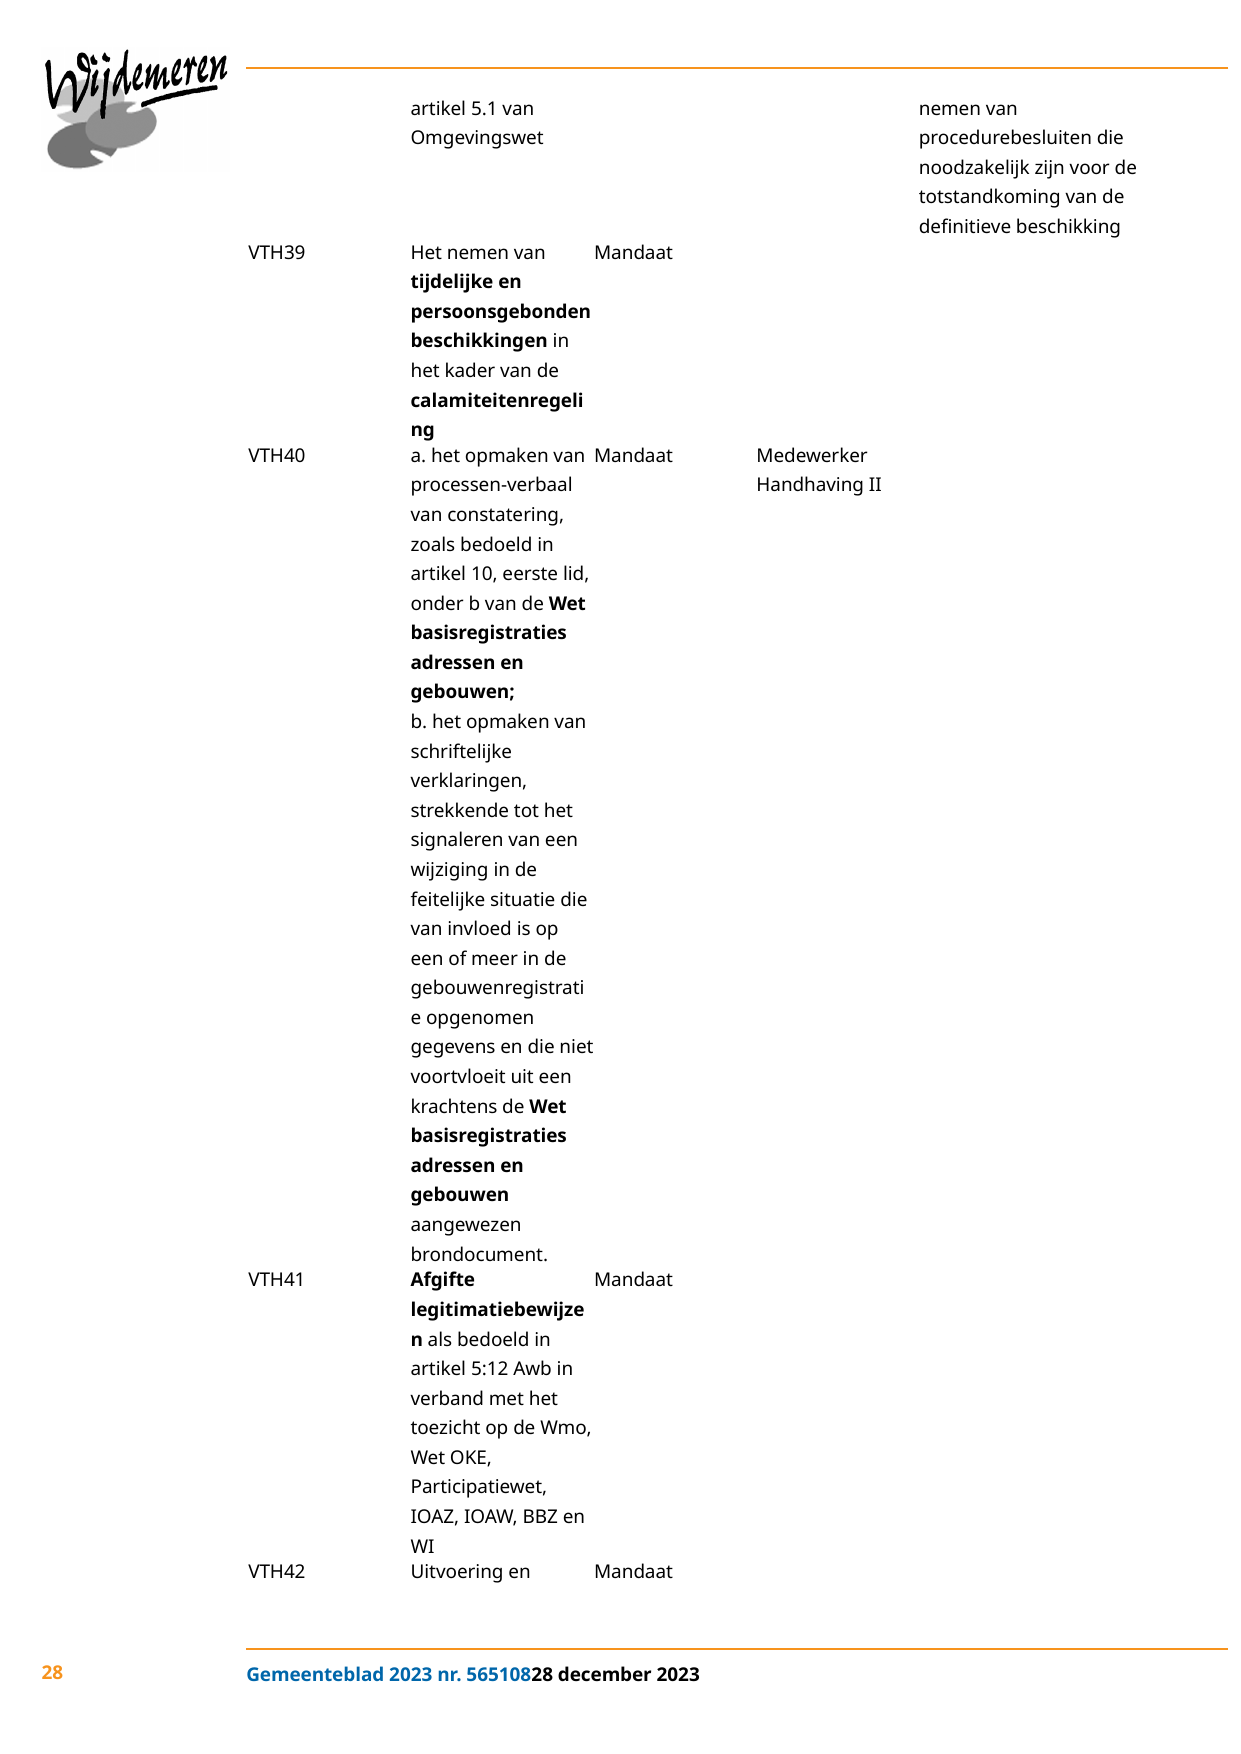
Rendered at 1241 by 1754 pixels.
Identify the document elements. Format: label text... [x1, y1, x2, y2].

table_cell Uitvoering en [410, 1559, 594, 1584]
table_cell [919, 1559, 1152, 1584]
table_cell Mandaat [594, 1267, 756, 1558]
table_cell [756, 1559, 919, 1584]
table_cell Medewerker Handhaving II [756, 442, 919, 1267]
table_cell artikel 5.1 van Omgevingswet [410, 95, 594, 239]
table_cell VTH41 [248, 1267, 410, 1558]
table_cell [919, 442, 1152, 1267]
table_cell Mandaat [594, 1559, 756, 1584]
picture [41, 47, 231, 172]
table_cell VTH39 [248, 239, 410, 442]
table_cell VTH42 [248, 1559, 410, 1584]
table_cell Het nemen van tijdelijke en persoonsgebonden beschikkingen in het kader van de calamiteitenregeling [410, 239, 594, 442]
table_cell Afgifte legitimatiebewijzen als bedoeld in artikel 5:12 Awb in verband met het toezicht op de Wmo, Wet OKE, Participatiewet, IOAZ, IOAW, BBZ en WI [410, 1267, 594, 1558]
table_cell [756, 239, 919, 442]
table_cell nemen van procedurebesluiten die noodzakelijk zijn voor de totstandkoming van de definitieve beschikking [919, 95, 1152, 239]
table_cell a. het opmaken van processen-verbaal van constatering, zoals bedoeld in artikel 10, eerste lid, onder b van de Wet basisregistraties adressen en gebouwen; b. het opmaken van schriftelijke verklaringen, strekkende tot het signaleren van een wijziging in de feitelijke situatie die van invloed is op een of meer in de gebouwenregistratie opgenomen gegevens en die niet voortvloeit uit een krachtens de Wet basisregistraties adressen en gebouwen aangewezen brondocument. [410, 442, 594, 1267]
table_cell [756, 95, 919, 239]
table_cell [248, 95, 410, 239]
table_cell Mandaat [594, 239, 756, 442]
table_cell Mandaat [594, 442, 756, 1267]
table_cell [919, 1267, 1152, 1558]
table_cell VTH40 [248, 442, 410, 1267]
table_cell [594, 95, 756, 239]
table_cell [919, 239, 1152, 442]
table_cell [756, 1267, 919, 1558]
